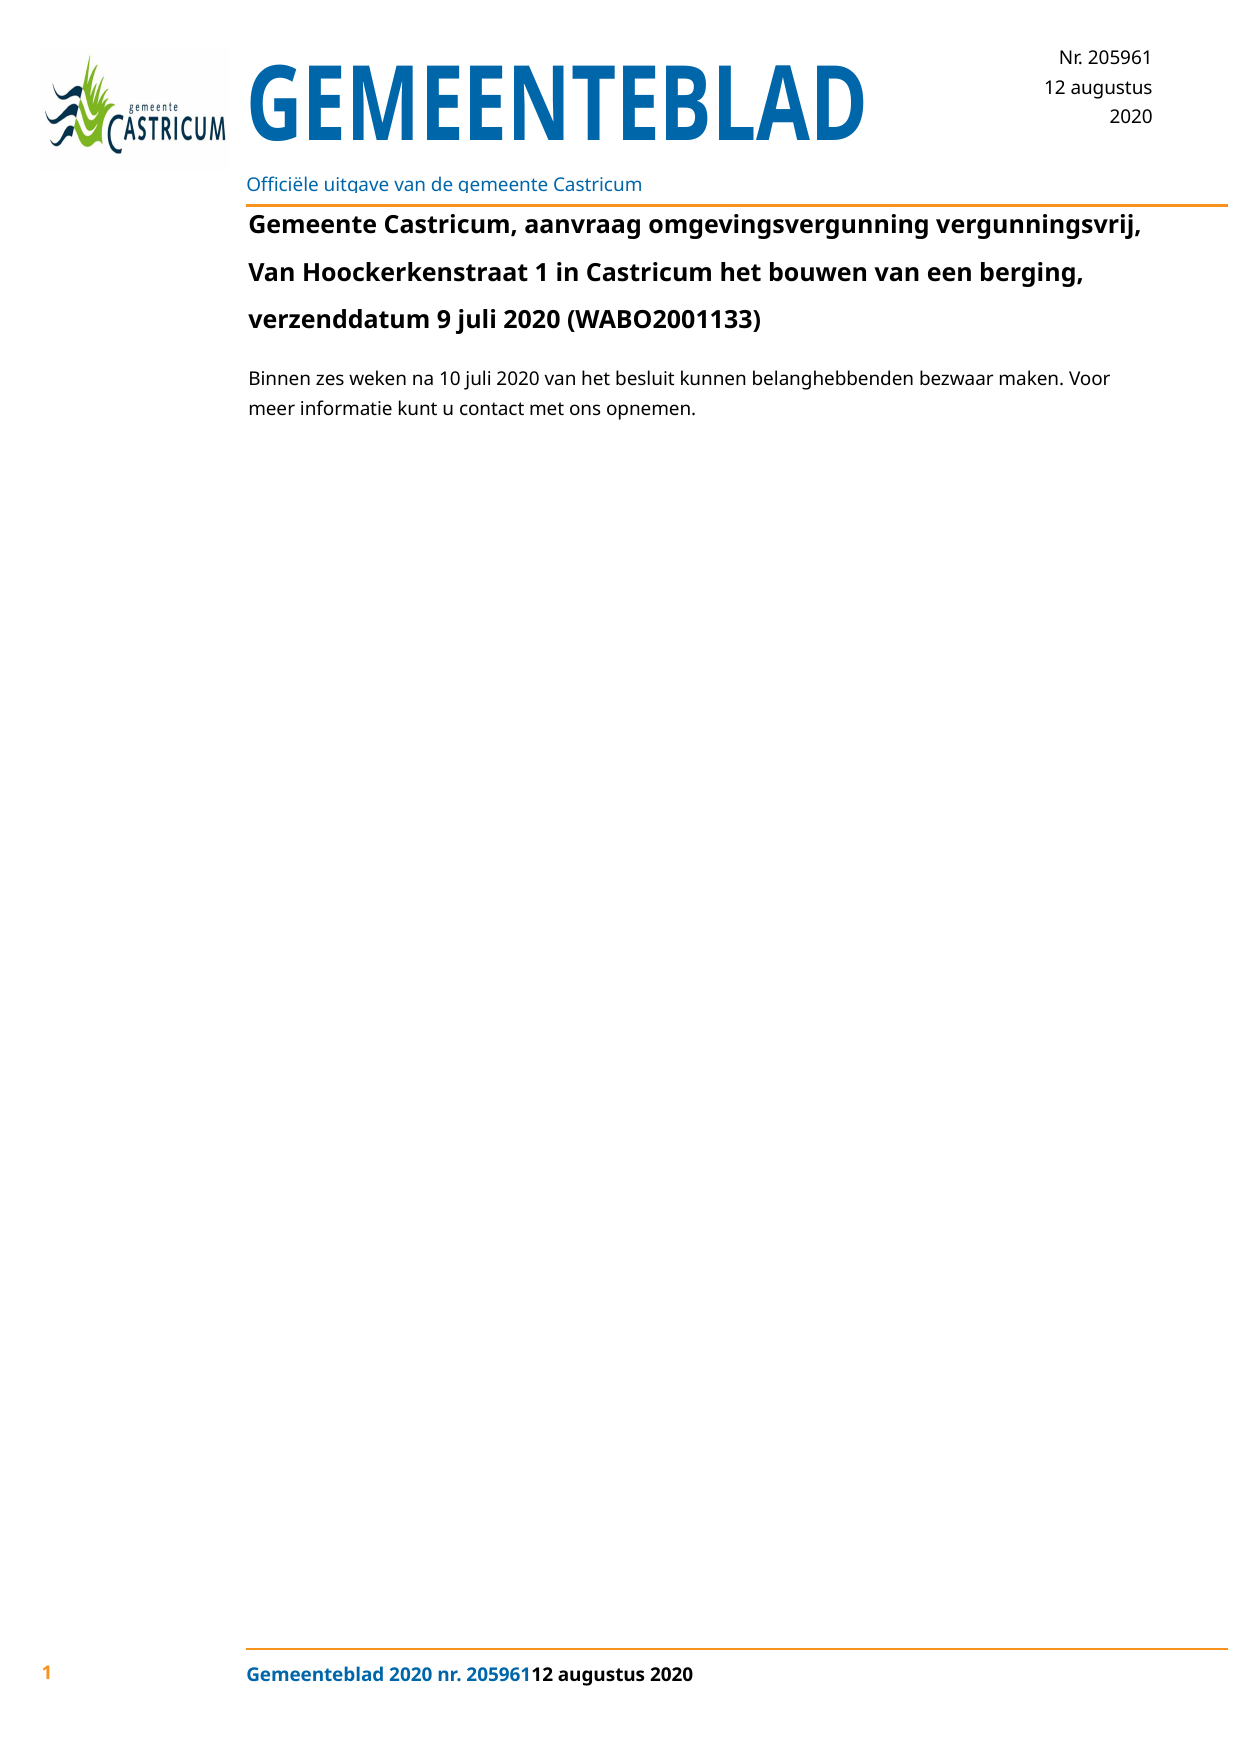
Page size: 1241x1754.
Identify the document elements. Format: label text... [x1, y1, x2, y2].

picture [41, 47, 231, 172]
text Binnen zes weken na 10 juli 2020 van het besluit kunnen belanghebbenden bezwaar maken. Voor meer informatie kunt u contact met ons opnemen. [248, 366, 1152, 421]
text Gemeente Castricum, aanvraag omgevingsvergunning vergunningsvrij, Van Hoockerkenstraat 1 in Castricum het bouwen van een berging, verzenddatum 9 juli 2020 (WABO2001133) [248, 207, 1152, 336]
